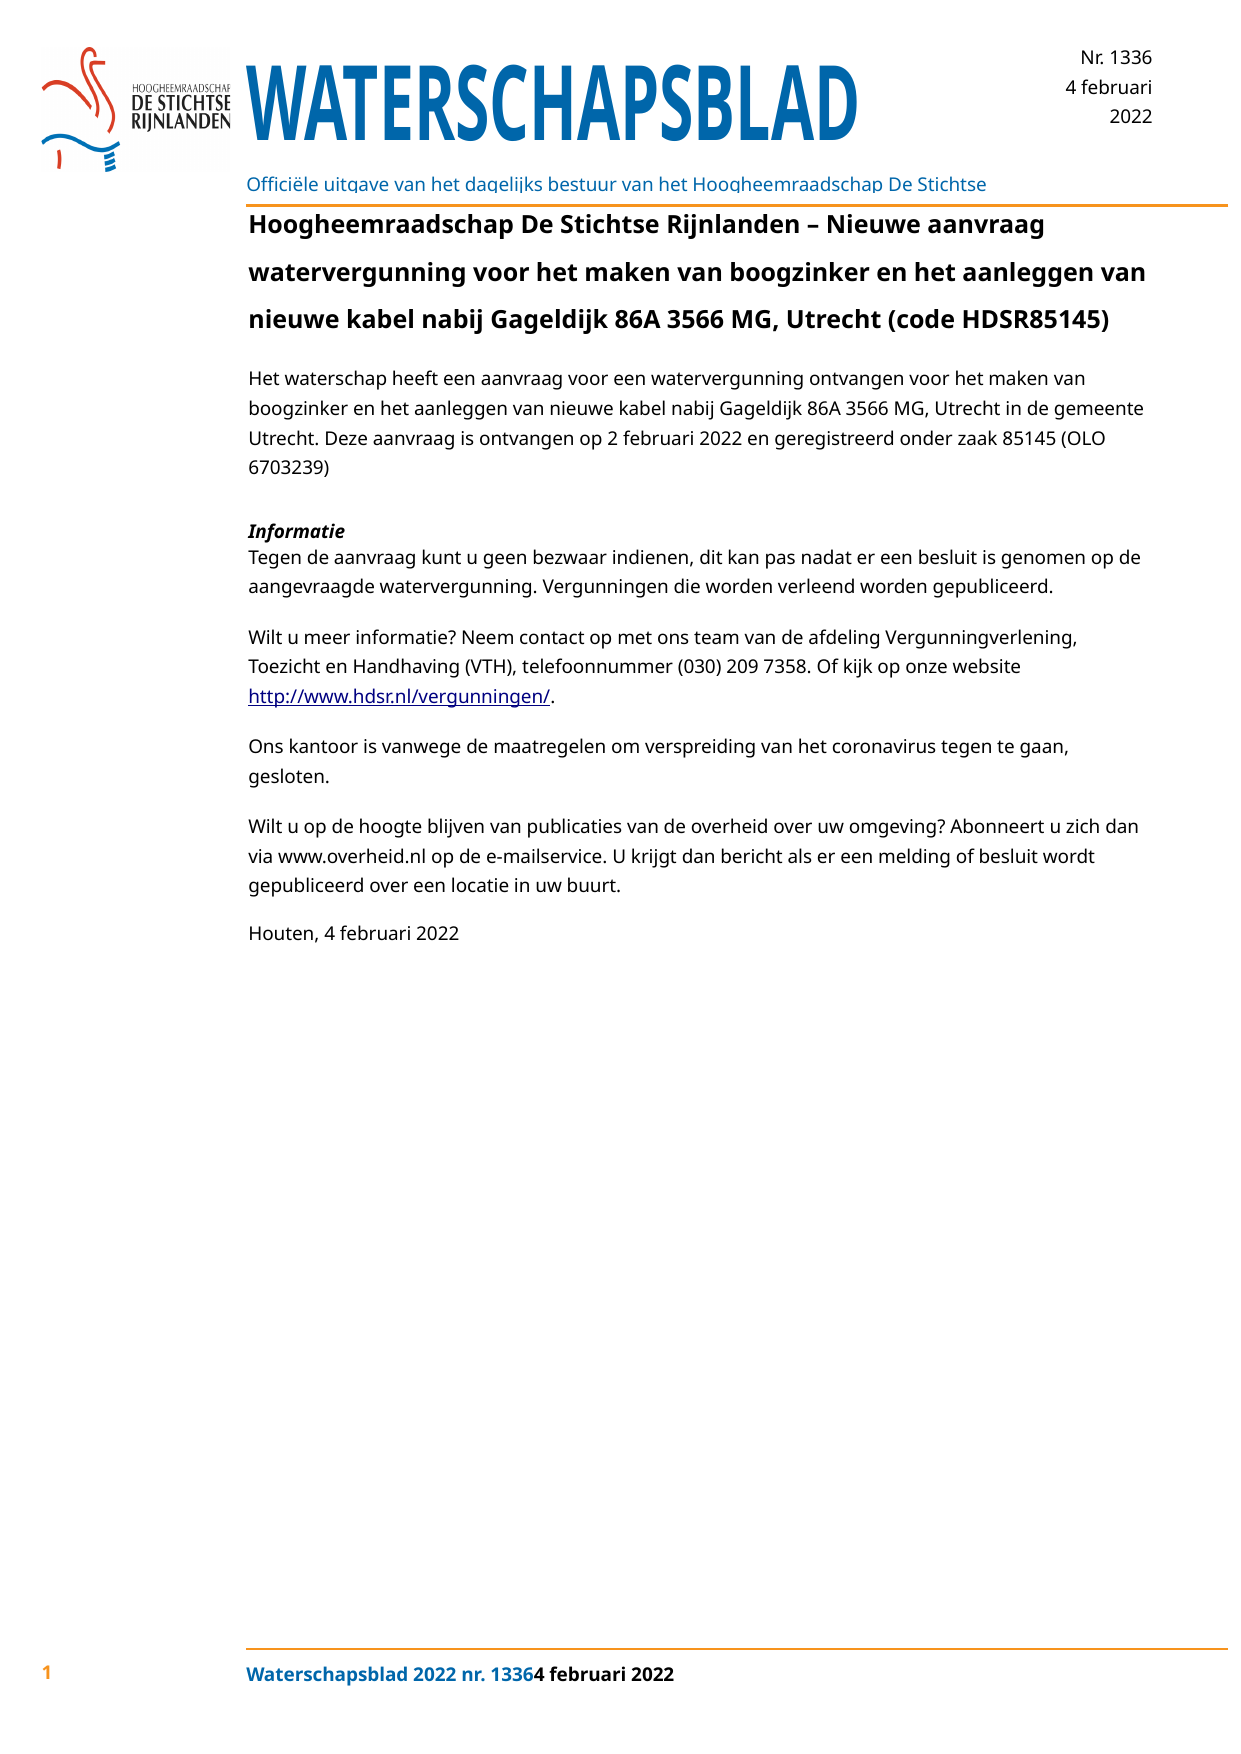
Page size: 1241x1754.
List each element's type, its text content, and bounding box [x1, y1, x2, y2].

picture [41, 47, 231, 172]
text Tegen de aanvraag kunt u geen bezwaar indienen, dit kan pas nadat er een besluit is genomen op de aangevraagde watervergunning. Vergunningen die worden verleend worden gepubliceerd. [248, 544, 1152, 599]
text Wilt u op de hoogte blijven van publicaties van de overheid over uw omgeving? Abonneert u zich dan via www.overheid.nl op de e-mailservice. U krijgt dan bericht als er een melding of besluit wordt gepubliceerd over een locatie in uw buurt. [248, 813, 1152, 898]
text Hoogheemraadschap De Stichtse Rijnlanden – Nieuwe aanvraag watervergunning voor het maken van boogzinker en het aanleggen van nieuwe kabel nabij Gageldijk 86A 3566 MG, Utrecht (code HDSR85145) [248, 207, 1152, 336]
text Houten, 4 februari 2022 [248, 921, 1152, 946]
text Ons kantoor is vanwege de maatregelen om verspreiding van het coronavirus tegen te gaan, gesloten. [248, 733, 1152, 789]
text Wilt u meer informatie? Neem contact op met ons team van de afdeling Vergunningverlening, Toezicht en Handhaving (VTH), telefoonnummer (030) 209 7358. Of kijk op onze website http://www.hdsr.nl/vergunningen/. [248, 624, 1152, 709]
text Het waterschap heeft een aanvraag voor een watervergunning ontvangen voor het maken van boogzinker en het aanleggen van nieuwe kabel nabij Gageldijk 86A 3566 MG, Utrecht in de gemeente Utrecht. Deze aanvraag is ontvangen op 2 februari 2022 en geregistreerd onder zaak 85145 (OLO 6703239) [248, 366, 1152, 480]
text Informatie [248, 518, 1152, 544]
